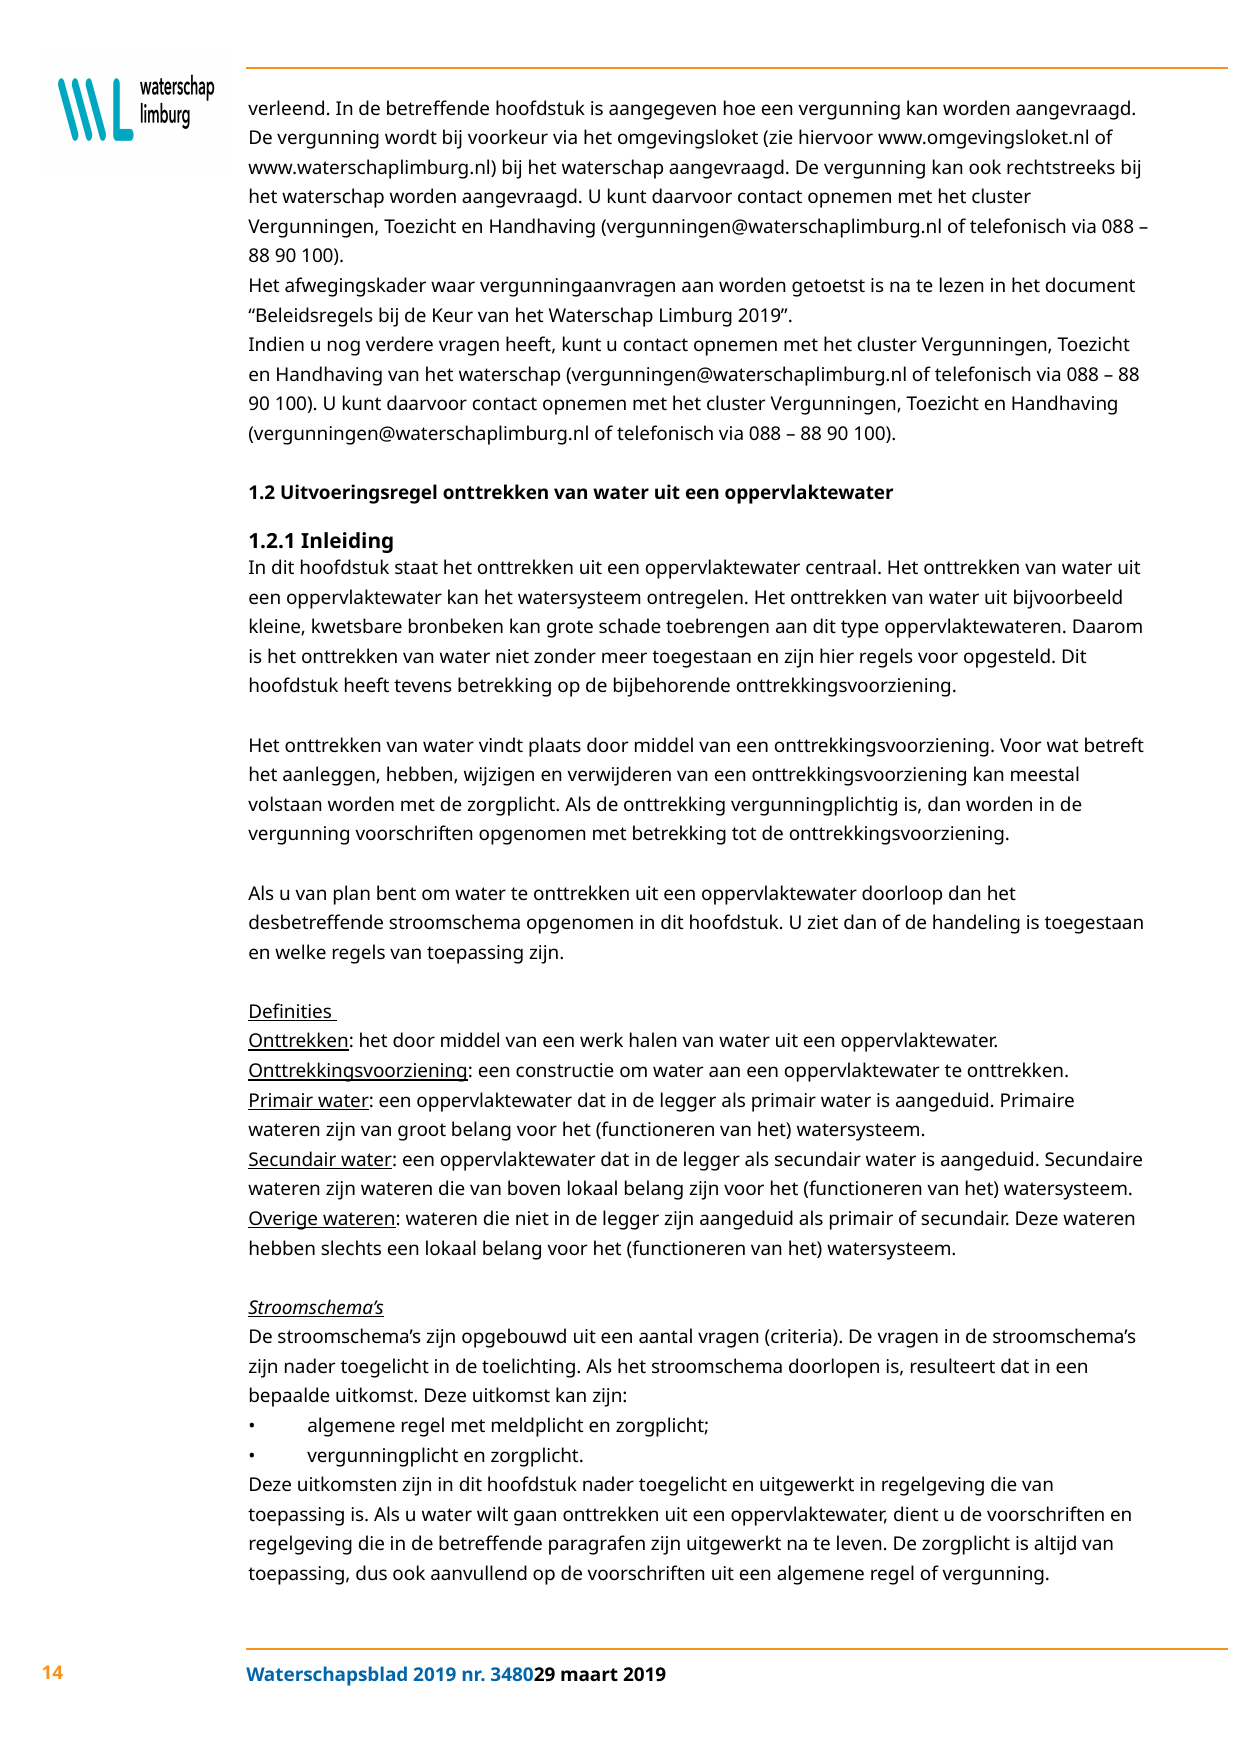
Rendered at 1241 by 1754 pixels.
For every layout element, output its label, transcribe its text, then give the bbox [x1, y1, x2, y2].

text verleend. In de betreffende hoofdstuk is aangegeven hoe een vergunning kan worden aangevraagd. De vergunning wordt bij voorkeur via het omgevingsloket (zie hiervoor www.omgevingsloket.nl of www.waterschaplimburg.nl) bij het waterschap aangevraagd. De vergunning kan ook rechtstreeks bij het waterschap worden aangevraagd. U kunt daarvoor contact opnemen met het cluster Vergunningen, Toezicht en Handhaving (vergunningen@waterschaplimburg.nl of telefonisch via 088 – 88 90 100). [248, 95, 1152, 268]
text Het onttrekken van water vindt plaats door middel van een onttrekkingsvoorziening. Voor wat betreft het aanleggen, hebben, wijzigen en verwijderen van een onttrekkingsvoorziening kan meestal volstaan worden met de zorgplicht. Als de onttrekking vergunningplichtig is, dan worden in de vergunning voorschriften opgenomen met betrekking tot de onttrekkingsvoorziening. [248, 732, 1152, 846]
text Het afwegingskader waar vergunningaanvragen aan worden getoetst is na te lezen in het document “Beleidsregels bij de Keur van het Waterschap Limburg 2019”. [248, 272, 1152, 328]
text Onttrekken: het door middel van een werk halen van water uit een oppervlaktewater. [248, 1028, 1152, 1053]
list vergunningplicht en zorgplicht. [248, 1442, 1152, 1468]
text 1.2 Uitvoeringsregel onttrekken van water uit een oppervlaktewater [248, 479, 1152, 505]
text Indien u nog verdere vragen heeft, kunt u contact opnemen met het cluster Vergunningen, Toezicht en Handhaving van het waterschap (vergunningen@waterschaplimburg.nl of telefonisch via 088 – 88 90 100). U kunt daarvoor contact opnemen met het cluster Vergunningen, Toezicht en Handhaving (vergunningen@waterschaplimburg.nl of telefonisch via 088 – 88 90 100). [248, 331, 1152, 446]
list algemene regel met meldplicht en zorgplicht; [248, 1412, 1152, 1438]
text Stroomschema’s [248, 1294, 1152, 1320]
text Primair water: een oppervlaktewater dat in de legger als primair water is aangeduid. Primaire wateren zijn van groot belang voor het (functioneren van het) watersysteem. [248, 1087, 1152, 1142]
text In dit hoofdstuk staat het onttrekken uit een oppervlaktewater centraal. Het onttrekken van water uit een oppervlaktewater kan het watersysteem ontregelen. Het onttrekken van water uit bijvoorbeeld kleine, kwetsbare bronbeken kan grote schade toebrengen aan dit type oppervlaktewateren. Daarom is het onttrekken van water niet zonder meer toegestaan en zijn hier regels voor opgesteld. Dit hoofdstuk heeft tevens betrekking op de bijbehorende onttrekkingsvoorziening. [248, 554, 1152, 698]
picture [41, 47, 231, 172]
text Deze uitkomsten zijn in dit hoofdstuk nader toegelicht en uitgewerkt in regelgeving die van toepassing is. Als u water wilt gaan onttrekken uit een oppervlaktewater, dient u de voorschriften en regelgeving die in de betreffende paragrafen zijn uitgewerkt na te leven. De zorgplicht is altijd van toepassing, dus ook aanvullend op de voorschriften uit een algemene regel of vergunning. [248, 1471, 1152, 1586]
text 1.2.1 Inleiding [248, 526, 1152, 554]
text De stroomschema’s zijn opgebouwd uit een aantal vragen (criteria). De vragen in de stroomschema’s zijn nader toegelicht in de toelichting. Als het stroomschema doorlopen is, resulteert dat in een bepaalde uitkomst. Deze uitkomst kan zijn: [248, 1323, 1152, 1408]
text Onttrekkingsvoorziening: een constructie om water aan een oppervlaktewater te onttrekken. [248, 1057, 1152, 1083]
text Overige wateren: wateren die niet in de legger zijn aangeduid als primair of secundair. Deze wateren hebben slechts een lokaal belang voor het (functioneren van het) watersysteem. [248, 1205, 1152, 1261]
text Definities [248, 998, 1152, 1024]
text Als u van plan bent om water te onttrekken uit een oppervlaktewater doorloop dan het desbetreffende stroomschema opgenomen in dit hoofdstuk. U ziet dan of de handeling is toegestaan en welke regels van toepassing zijn. [248, 880, 1152, 965]
text Secundair water: een oppervlaktewater dat in de legger als secundair water is aangeduid. Secundaire wateren zijn wateren die van boven lokaal belang zijn voor het (functioneren van het) watersysteem. [248, 1146, 1152, 1201]
